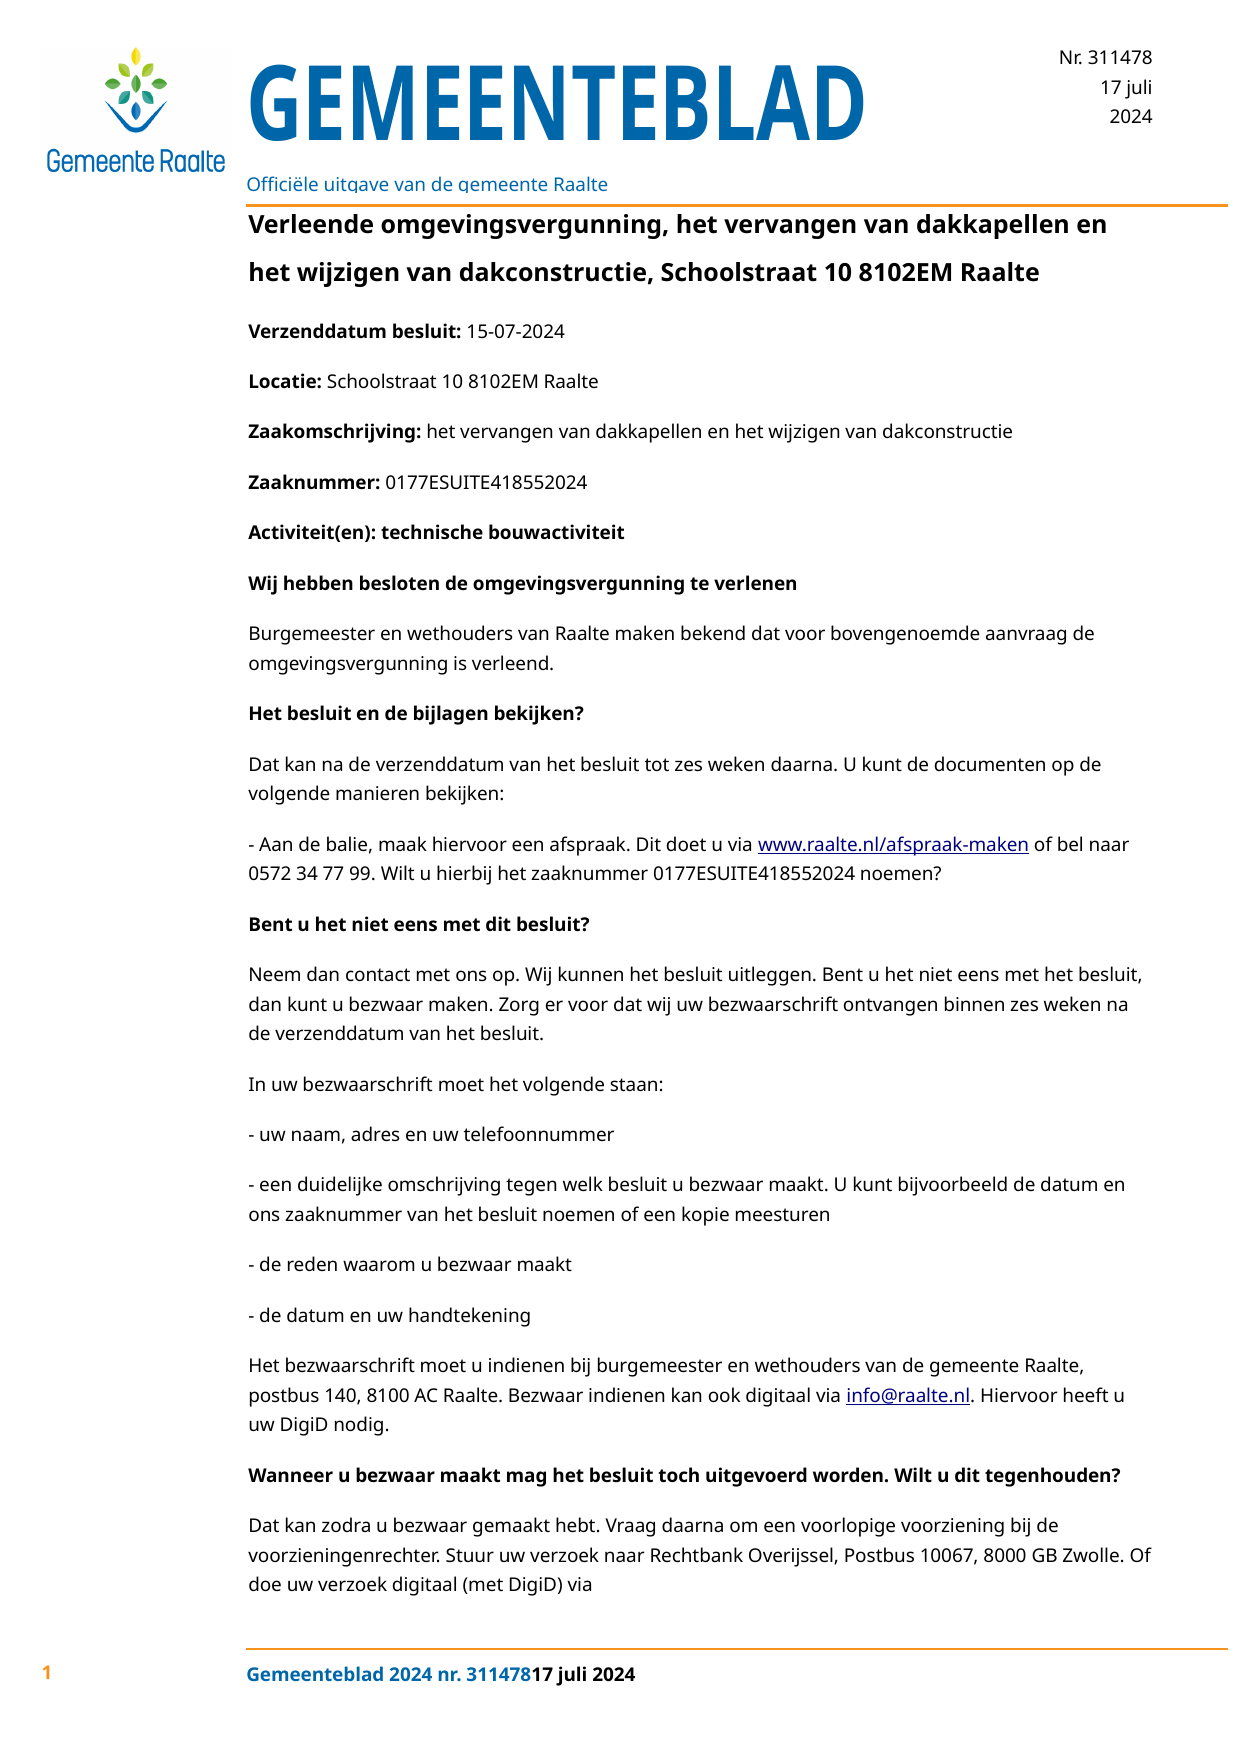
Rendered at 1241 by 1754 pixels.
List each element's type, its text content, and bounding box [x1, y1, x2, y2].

text In uw bezwaarschrift moet het volgende staan: [248, 1071, 1152, 1097]
text Dat kan zodra u bezwaar gemaakt hebt. Vraag daarna om een voorlopige voorziening bij de voorzieningenrechter. Stuur uw verzoek naar Rechtbank Overijssel, Postbus 10067, 8000 GB Zwolle. Of doe uw verzoek digitaal (met DigiD) via [248, 1512, 1152, 1597]
text - de reden waarom u bezwaar maakt [248, 1252, 1152, 1277]
text Het besluit en de bijlagen bekijken? [248, 700, 1152, 726]
text - uw naam, adres en uw telefoonnummer [248, 1121, 1152, 1147]
text - een duidelijke omschrijving tegen welk besluit u bezwaar maakt. U kunt bijvoorbeeld de datum en ons zaaknummer van het besluit noemen of een kopie meesturen [248, 1172, 1152, 1227]
picture [41, 47, 231, 172]
text Burgemeester en wethouders van Raalte maken bekend dat voor bovengenoemde aanvraag de omgevingsvergunning is verleend. [248, 620, 1152, 676]
text Verzenddatum besluit: 15-07-2024 [248, 318, 1152, 344]
text Neem dan contact met ons op. Wij kunnen het besluit uitleggen. Bent u het niet eens met het besluit, dan kunt u bezwaar maken. Zorg er voor dat wij uw bezwaarschrift ontvangen binnen zes weken na de verzenddatum van het besluit. [248, 961, 1152, 1046]
text Activiteit(en): technische bouwactiviteit [248, 519, 1152, 545]
text Locatie: Schoolstraat 10 8102EM Raalte [248, 368, 1152, 394]
text Verleende omgevingsvergunning, het vervangen van dakkapellen en het wijzigen van dakconstructie, Schoolstraat 10 8102EM Raalte [248, 207, 1152, 288]
text Het bezwaarschrift moet u indienen bij burgemeester en wethouders van de gemeente Raalte, postbus 140, 8100 AC Raalte. Bezwaar indienen kan ook digitaal via info@raalte.nl. Hiervoor heeft u uw DigiD nodig. [248, 1352, 1152, 1437]
text Wij hebben besloten de omgevingsvergunning te verlenen [248, 570, 1152, 596]
text - de datum en uw handtekening [248, 1302, 1152, 1328]
text Bent u het niet eens met dit besluit? [248, 911, 1152, 937]
text Zaaknummer: 0177ESUITE418552024 [248, 469, 1152, 495]
text Dat kan na de verzenddatum van het besluit tot zes weken daarna. U kunt de documenten op de volgende manieren bekijken: [248, 751, 1152, 806]
text - Aan de balie, maak hiervoor een afspraak. Dit doet u via www.raalte.nl/afspraak-maken of bel naar 0572 34 77 99. Wilt u hierbij het zaaknummer 0177ESUITE418552024 noemen? [248, 831, 1152, 886]
text Wanneer u bezwaar maakt mag het besluit toch uitgevoerd worden. Wilt u dit tegenhouden? [248, 1462, 1152, 1488]
text Zaakomschrijving: het vervangen van dakkapellen en het wijzigen van dakconstructie [248, 419, 1152, 444]
